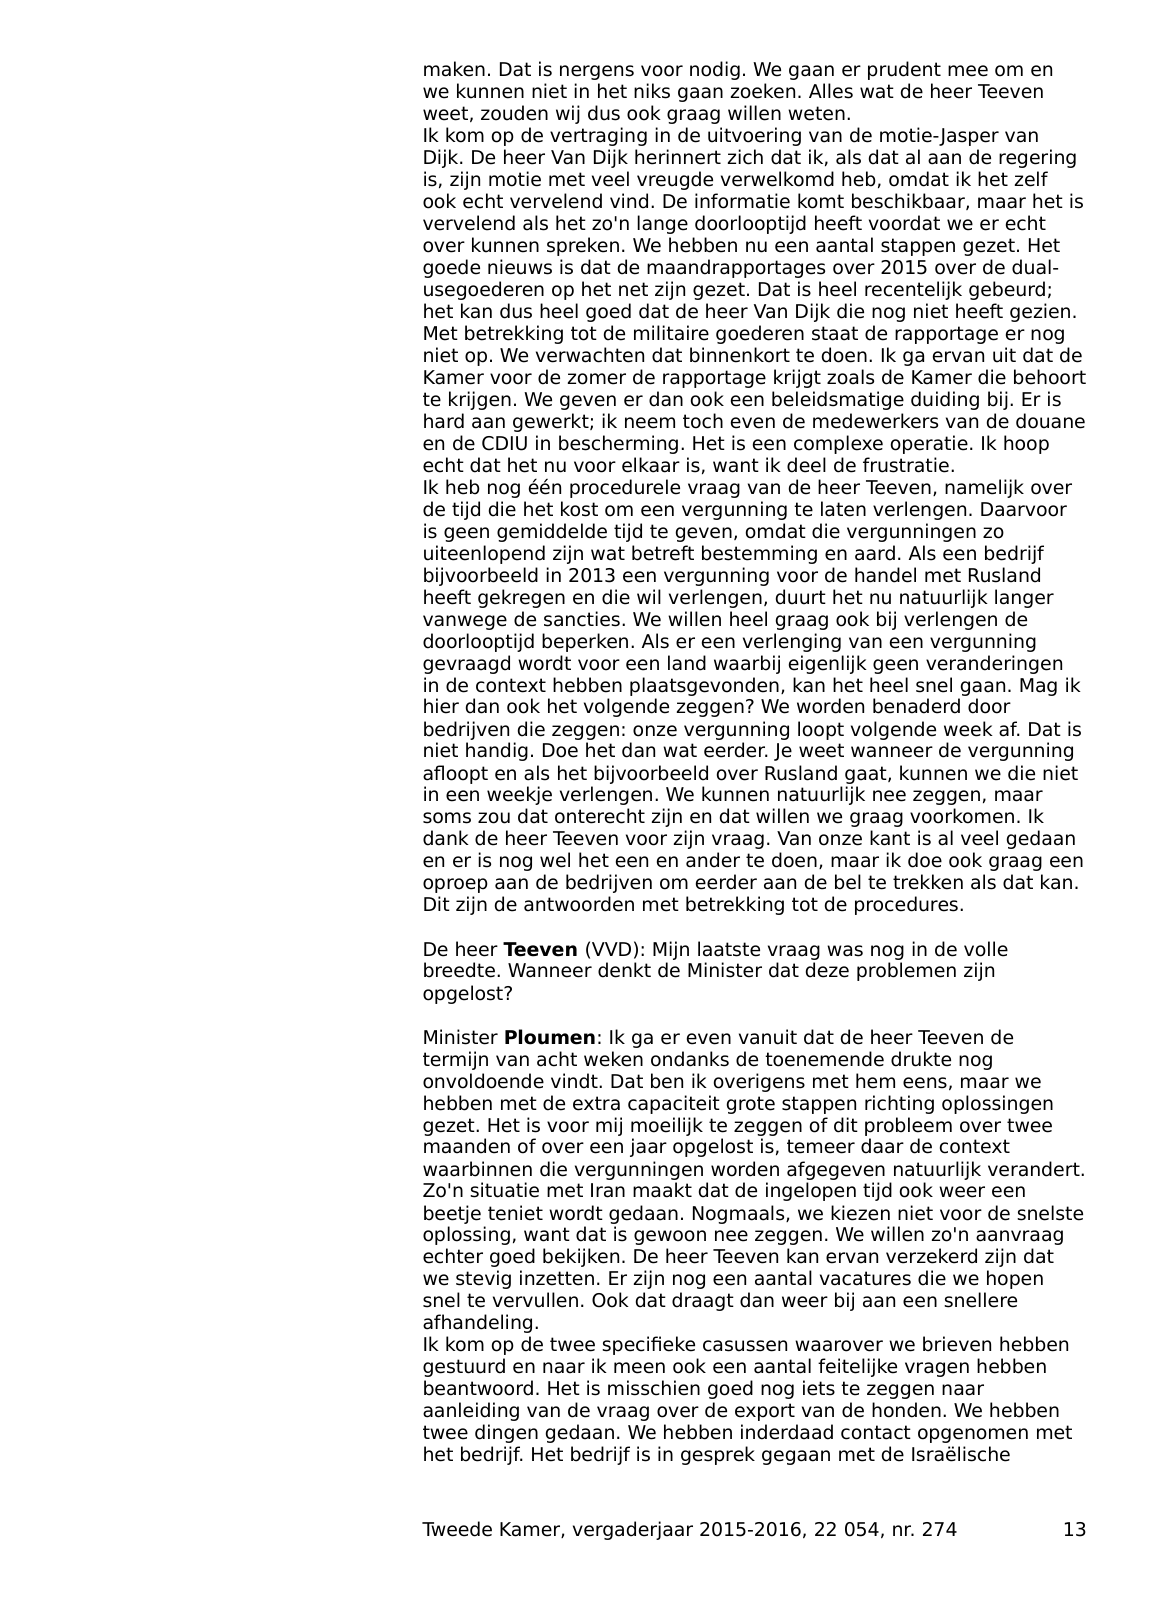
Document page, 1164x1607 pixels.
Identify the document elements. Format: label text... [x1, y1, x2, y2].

text Ik kom op de twee specifieke casussen waarover we brieven hebben gestuurd en naar ik meen ook een aantal feitelijke vragen hebben beantwoord. Het is misschien goed nog iets te zeggen naar aanleiding van de vraag over de export van de honden. We hebben twee dingen gedaan. We hebben inderdaad contact opgenomen met het bedrijf. Het bedrijf is in gesprek gegaan met de Israëlische [422, 1334, 1087, 1466]
text Minister Ploumen: Ik ga er even vanuit dat de heer Teeven de termijn van acht weken ondanks de toenemende drukte nog onvoldoende vindt. Dat ben ik overigens met hem eens, maar we hebben met de extra capaciteit grote stappen richting oplossingen gezet. Het is voor mij moeilijk te zeggen of dit probleem over twee maanden of over een jaar opgelost is, temeer daar de context waarbinnen die vergunningen worden afgegeven natuurlijk verandert. Zo'n situatie met Iran maakt dat de ingelopen tijd ook weer een beetje teniet wordt gedaan. Nogmaals, we kiezen niet voor de snelste oplossing, want dat is gewoon nee zeggen. We willen zo'n aanvraag echter goed bekijken. De heer Teeven kan ervan verzekerd zijn dat we stevig inzetten. Er zijn nog een aantal vacatures die we hopen snel te vervullen. Ook dat draagt dan weer bij aan een snellere afhandeling. [422, 1027, 1087, 1334]
text Ik kom op de vertraging in de uitvoering van de motie-Jasper van Dijk. De heer Van Dijk herinnert zich dat ik, als dat al aan de regering is, zijn motie met veel vreugde verwelkomd heb, omdat ik het zelf ook echt vervelend vind. De informatie komt beschikbaar, maar het is vervelend als het zo'n lange doorlooptijd heeft voordat we er echt over kunnen spreken. We hebben nu een aantal stappen gezet. Het goede nieuws is dat de maandrapportages over 2015 over de dual-usegoederen op het net zijn gezet. Dat is heel recentelijk gebeurd; het kan dus heel goed dat de heer Van Dijk die nog niet heeft gezien. Met betrekking tot de militaire goederen staat de rapportage er nog niet op. We verwachten dat binnenkort te doen. Ik ga ervan uit dat de Kamer voor de zomer de rapportage krijgt zoals de Kamer die behoort te krijgen. We geven er dan ook een beleidsmatige duiding bij. Er is hard aan gewerkt; ik neem toch even de medewerkers van de douane en de CDIU in bescherming. Het is een complexe operatie. Ik hoop echt dat het nu voor elkaar is, want ik deel de frustratie. [422, 125, 1087, 477]
text maken. Dat is nergens voor nodig. We gaan er prudent mee om en we kunnen niet in het niks gaan zoeken. Alles wat de heer Teeven weet, zouden wij dus ook graag willen weten. [422, 59, 1087, 125]
text De heer Teeven (VVD): Mijn laatste vraag was nog in de volle breedte. Wanneer denkt de Minister dat deze problemen zijn opgelost? [422, 938, 1087, 1004]
text Ik heb nog één procedurele vraag van de heer Teeven, namelijk over de tijd die het kost om een vergunning te laten verlengen. Daarvoor is geen gemiddelde tijd te geven, omdat die vergunningen zo uiteenlopend zijn wat betreft bestemming en aard. Als een bedrijf bijvoorbeeld in 2013 een vergunning voor de handel met Rusland heeft gekregen en die wil verlengen, duurt het nu natuurlijk langer vanwege de sancties. We willen heel graag ook bij verlengen de doorlooptijd beperken. Als er een verlenging van een vergunning gevraagd wordt voor een land waarbij eigenlijk geen veranderingen in de context hebben plaatsgevonden, kan het heel snel gaan. Mag ik hier dan ook het volgende zeggen? We worden benaderd door bedrijven die zeggen: onze vergunning loopt volgende week af. Dat is niet handig. Doe het dan wat eerder. Je weet wanneer de vergunning afloopt en als het bijvoorbeeld over Rusland gaat, kunnen we die niet in een weekje verlengen. We kunnen natuurlijk nee zeggen, maar soms zou dat onterecht zijn en dat willen we graag voorkomen. Ik dank de heer Teeven voor zijn vraag. Van onze kant is al veel gedaan en er is nog wel het een en ander te doen, maar ik doe ook graag een oproep aan de bedrijven om eerder aan de bel te trekken als dat kan. Dit zijn de antwoorden met betrekking tot de procedures. [422, 477, 1087, 916]
